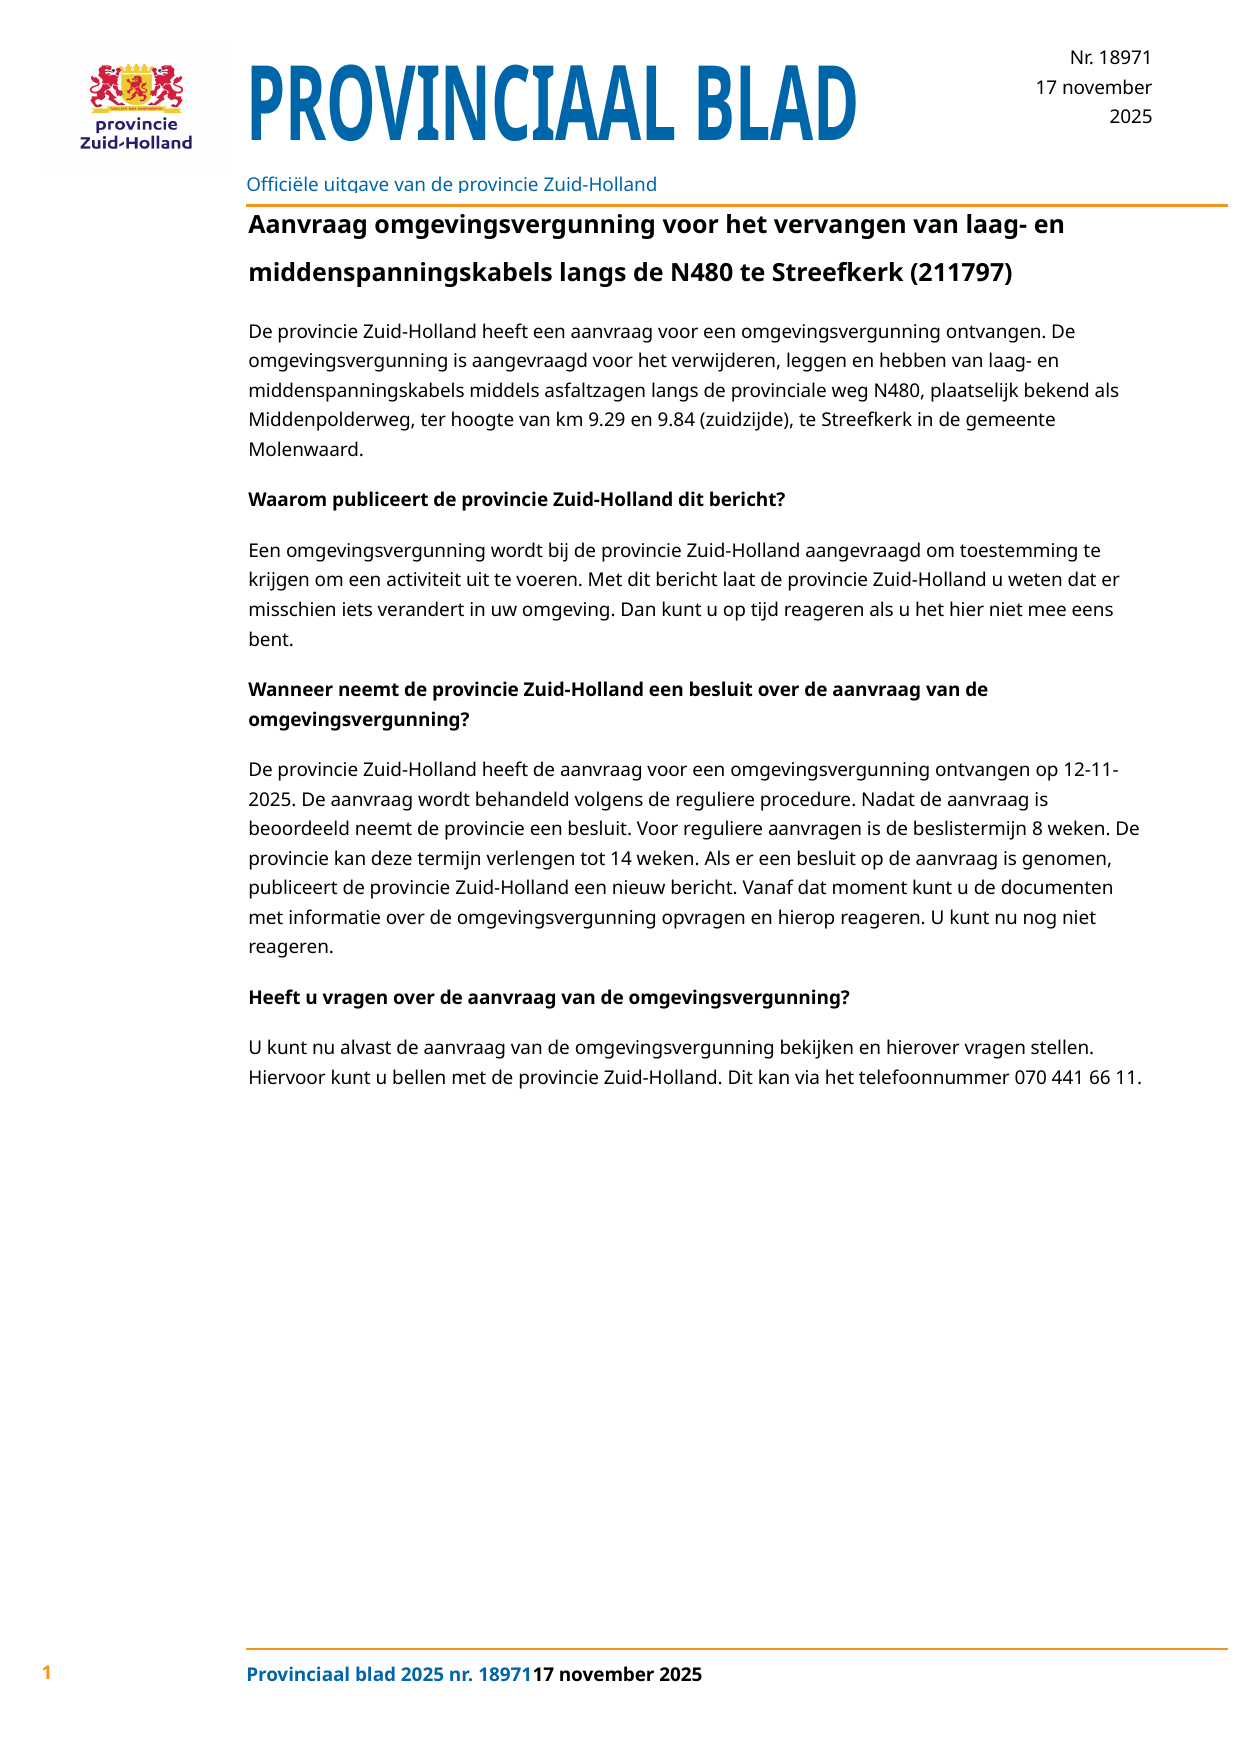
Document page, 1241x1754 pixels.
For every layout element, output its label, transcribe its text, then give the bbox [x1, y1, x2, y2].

text De provincie Zuid-Holland heeft een aanvraag voor een omgevingsvergunning ontvangen. De omgevingsvergunning is aangevraagd voor het verwijderen, leggen en hebben van laag- en middenspanningskabels middels asfaltzagen langs de provinciale weg N480, plaatselijk bekend als Middenpolderweg, ter hoogte van km 9.29 en 9.84 (zuidzijde), te Streefkerk in de gemeente Molenwaard. [248, 318, 1152, 462]
text Een omgevingsvergunning wordt bij de provincie Zuid-Holland aangevraagd om toestemming te krijgen om een activiteit uit te voeren. Met dit bericht laat de provincie Zuid-Holland u weten dat er misschien iets verandert in uw omgeving. Dan kunt u op tijd reageren als u het hier niet mee eens bent. [248, 537, 1152, 652]
text Waarom publiceert de provincie Zuid-Holland dit bericht? [248, 487, 1152, 512]
picture [41, 47, 231, 172]
text Aanvraag omgevingsvergunning voor het vervangen van laag- en middenspanningskabels langs de N480 te Streefkerk (211797) [248, 207, 1152, 288]
text De provincie Zuid-Holland heeft de aanvraag voor een omgevingsvergunning ontvangen op 12-11-2025. De aanvraag wordt behandeld volgens de reguliere procedure. Nadat de aanvraag is beoordeeld neemt de provincie een besluit. Voor reguliere aanvragen is de beslistermijn 8 weken. De provincie kan deze termijn verlengen tot 14 weken. Als er een besluit op de aanvraag is genomen, publiceert de provincie Zuid-Holland een nieuw bericht. Vanaf dat moment kunt u de documenten met informatie over de omgevingsvergunning opvragen en hierop reageren. U kunt nu nog niet reageren. [248, 756, 1152, 959]
text Wanneer neemt de provincie Zuid-Holland een besluit over de aanvraag van de omgevingsvergunning? [248, 676, 1152, 732]
text U kunt nu alvast de aanvraag van de omgevingsvergunning bekijken en hierover vragen stellen. Hiervoor kunt u bellen met de provincie Zuid-Holland. Dit kan via het telefoonnummer 070 441 66 11. [248, 1034, 1152, 1090]
text Heeft u vragen over de aanvraag van de omgevingsvergunning? [248, 984, 1152, 1010]
